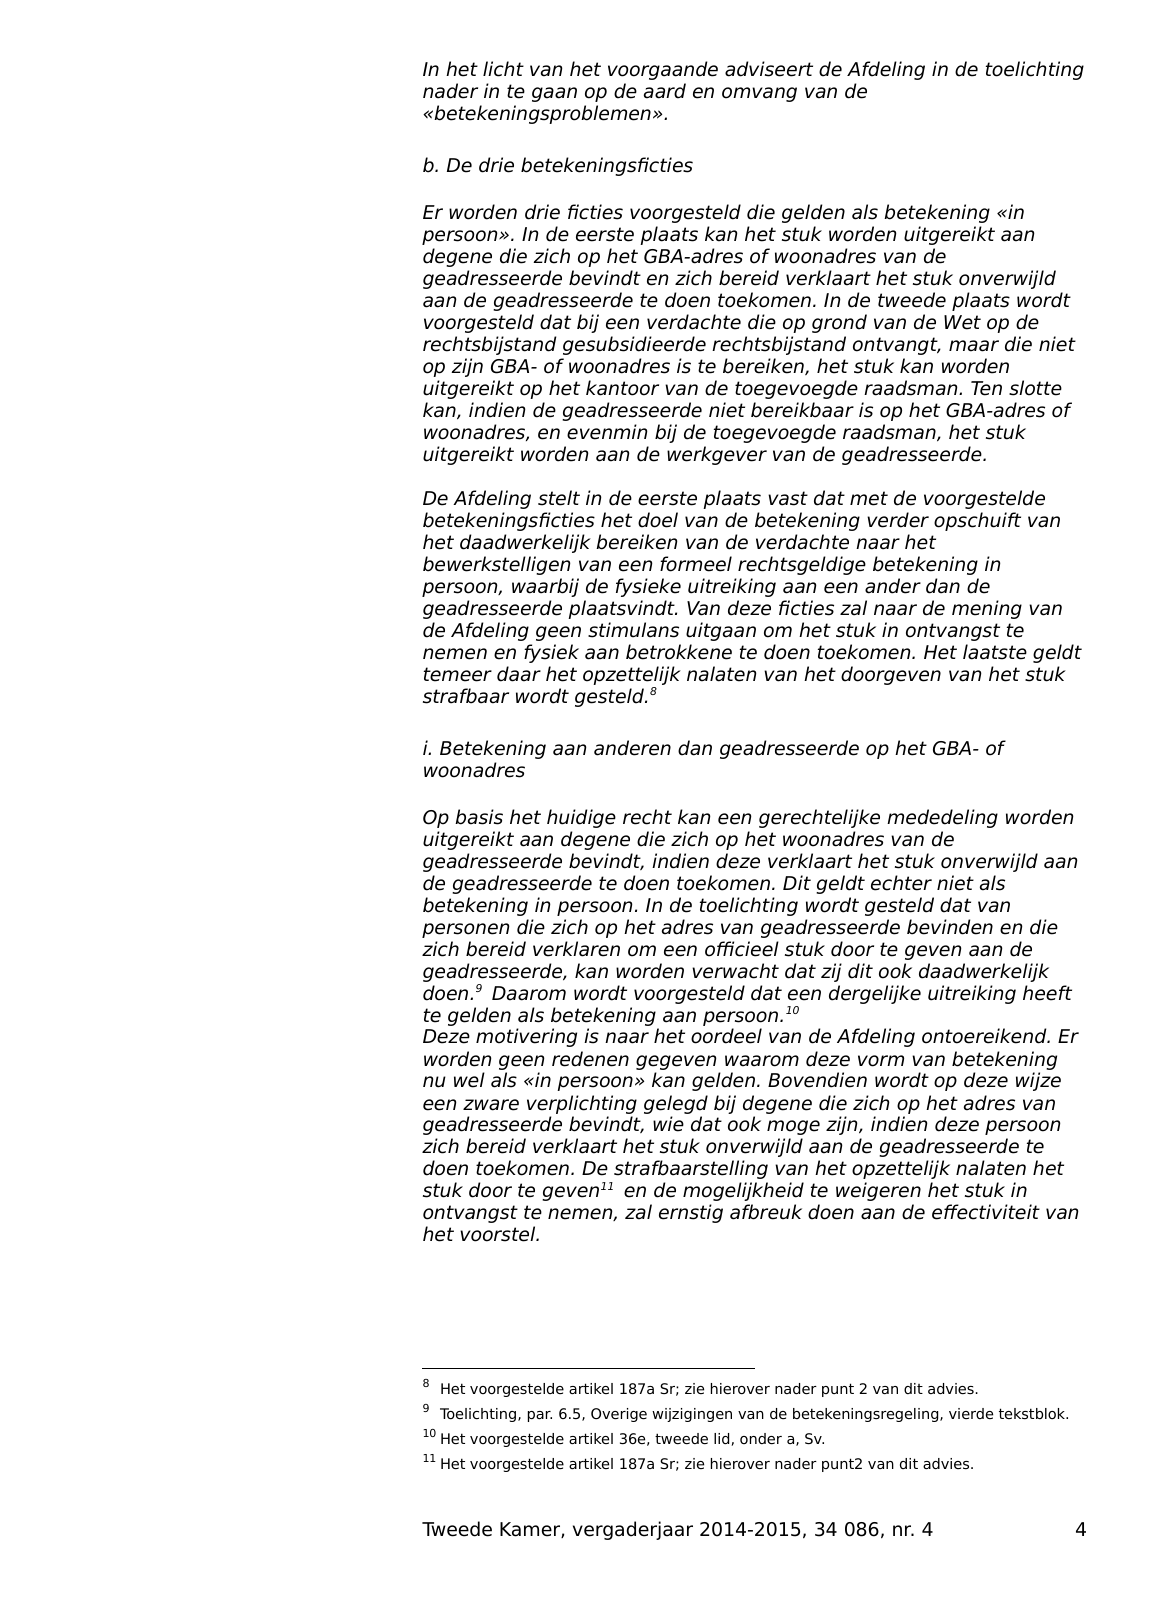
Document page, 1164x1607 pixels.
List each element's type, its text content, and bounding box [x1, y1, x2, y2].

text In het licht van het voorgaande adviseert de Afdeling in de toelichting nader in te gaan op de aard en omvang van de «betekeningsproblemen». [422, 59, 1087, 125]
text Het voorgestelde artikel 36e, tweede lid, onder a, Sv. [422, 1427, 1087, 1449]
text Het voorgestelde artikel 187a Sr; zie hierover nader punt2 van dit advies. [422, 1452, 1087, 1474]
text De Afdeling stelt in de eerste plaats vast dat met de voorgestelde betekeningsficties het doel van de betekening verder opschuift van het daadwerkelijk bereiken van de verdachte naar het bewerkstelligen van een formeel rechtsgeldige betekening in persoon, waarbij de fysieke uitreiking aan een ander dan de geadresseerde plaatsvindt. Van deze ficties zal naar de mening van de Afdeling geen stimulans uitgaan om het stuk in ontvangst te nemen en fysiek aan betrokkene te doen toekomen. Het laatste geldt temeer daar het opzettelijk nalaten van het doorgeven van het stuk strafbaar wordt gesteld. [422, 488, 1087, 708]
text Er worden drie ficties voorgesteld die gelden als betekening «in persoon». In de eerste plaats kan het stuk worden uitgereikt aan degene die zich op het GBA-adres of woonadres van de geadresseerde bevindt en zich bereid verklaart het stuk onverwijld aan de geadresseerde te doen toekomen. In de tweede plaats wordt voorgesteld dat bij een verdachte die op grond van de Wet op de rechtsbijstand gesubsidieerde rechtsbijstand ontvangt, maar die niet op zijn GBA- of woonadres is te bereiken, het stuk kan worden uitgereikt op het kantoor van de toegevoegde raadsman. Ten slotte kan, indien de geadresseerde niet bereikbaar is op het GBA-adres of woonadres, en evenmin bij de toegevoegde raadsman, het stuk uitgereikt worden aan de werkgever van de geadresseerde. [422, 202, 1087, 466]
text Het voorgestelde artikel 187a Sr; zie hierover nader punt 2 van dit advies. [422, 1377, 1087, 1399]
text Deze motivering is naar het oordeel van de Afdeling ontoereikend. Er worden geen redenen gegeven waarom deze vorm van betekening nu wel als «in persoon» kan gelden. Bovendien wordt op deze wijze een zware verplichting gelegd bij degene die zich op het adres van geadresseerde bevindt, wie dat ook moge zijn, indien deze persoon zich bereid verklaart het stuk onverwijld aan de geadresseerde te doen toekomen. De strafbaarstelling van het opzettelijk nalaten het stuk door te geven en de mogelijkheid te weigeren het stuk in ontvangst te nemen, zal ernstig afbreuk doen aan de effectiviteit van het voorstel. [422, 1026, 1087, 1246]
subtitle i. Betekening aan anderen dan geadresseerde op het GBA- of woonadres [422, 738, 1087, 782]
text Toelichting, par. 6.5, Overige wijzigingen van de betekeningsregeling, vierde tekstblok. [422, 1402, 1087, 1424]
text Op basis het huidige recht kan een gerechtelijke mededeling worden uitgereikt aan degene die zich op het woonadres van de geadresseerde bevindt, indien deze verklaart het stuk onverwijld aan de geadresseerde te doen toekomen. Dit geldt echter niet als betekening in persoon. In de toelichting wordt gesteld dat van personen die zich op het adres van geadresseerde bevinden en die zich bereid verklaren om een officieel stuk door te geven aan de geadresseerde, kan worden verwacht dat zij dit ook daadwerkelijk doen. Daarom wordt voorgesteld dat een dergelijke uitreiking heeft te gelden als betekening aan persoon. [422, 807, 1087, 1026]
subtitle b. De drie betekeningsficties [422, 155, 1087, 177]
